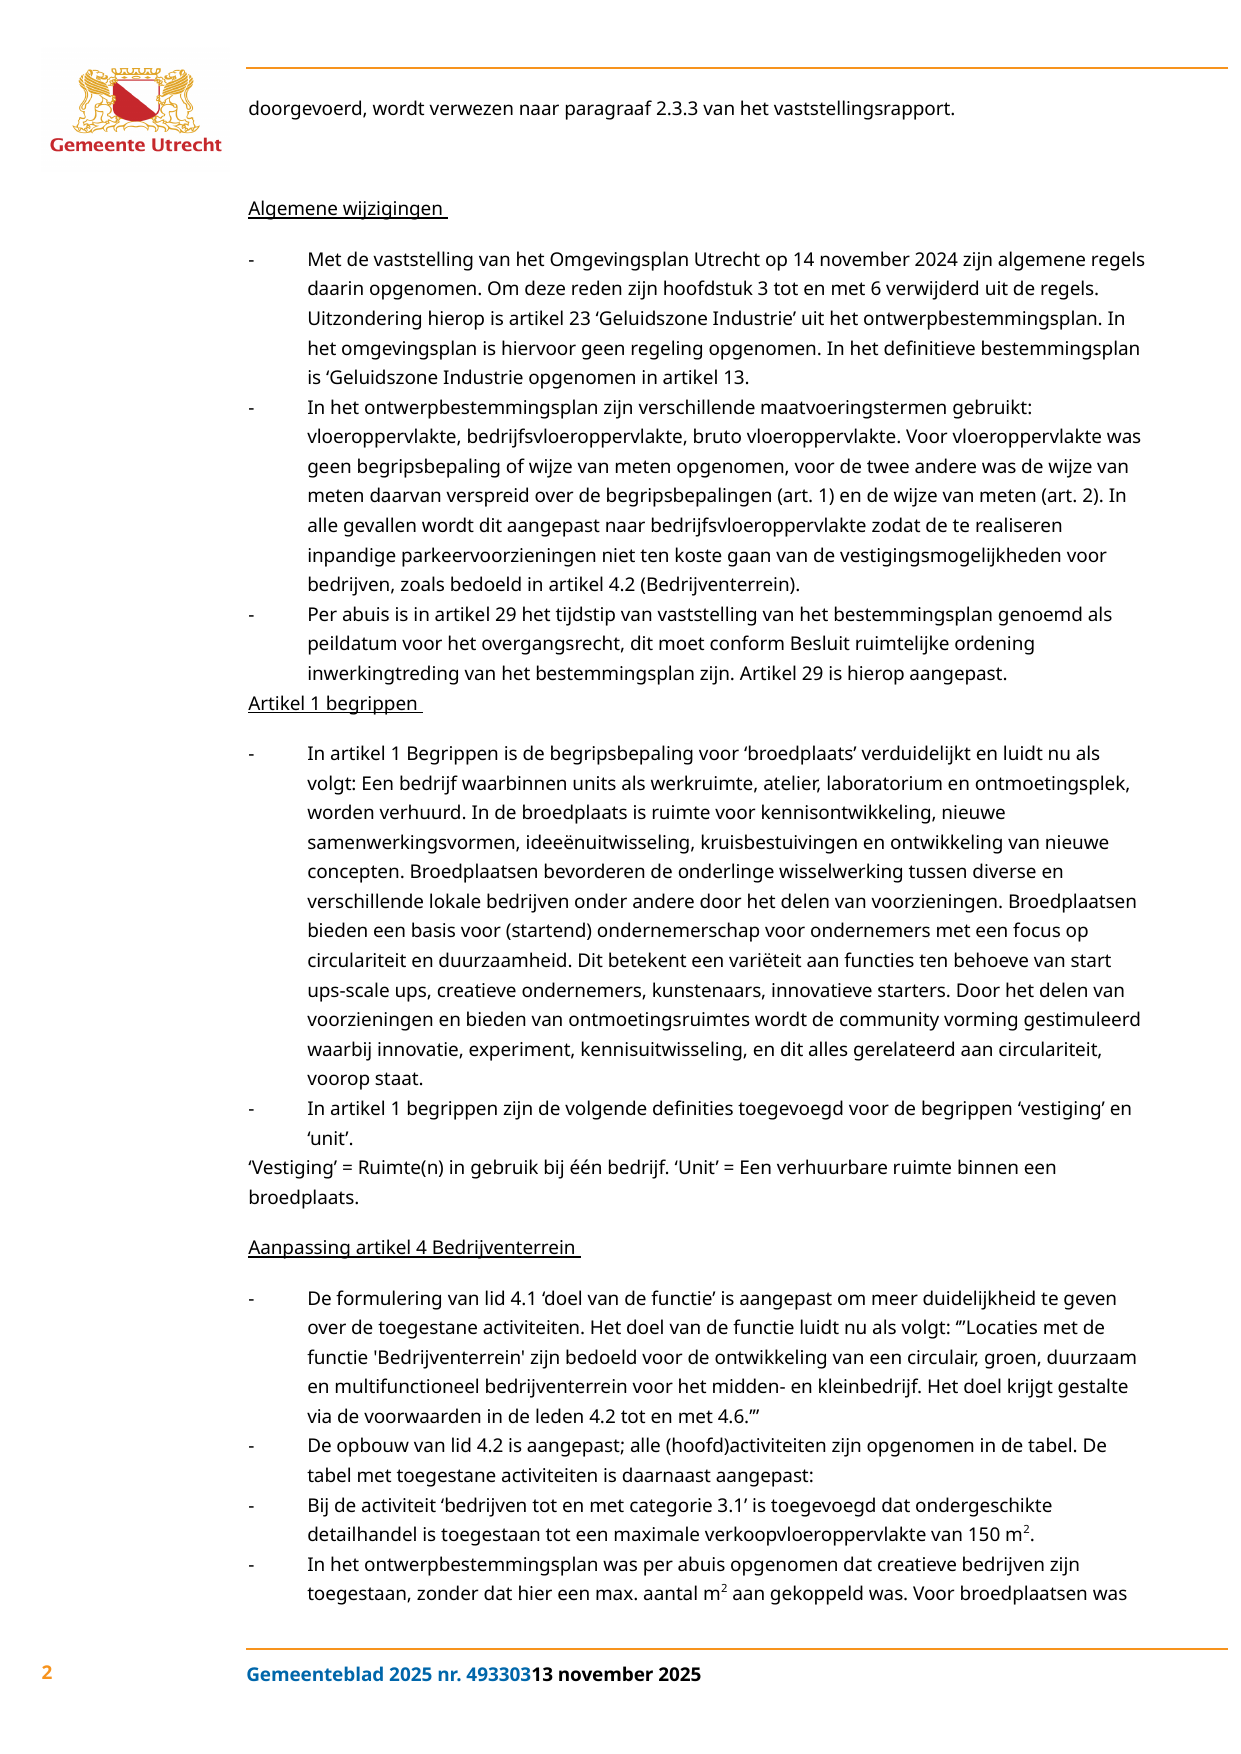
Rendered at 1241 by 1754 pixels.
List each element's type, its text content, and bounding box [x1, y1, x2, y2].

list In artikel 1 begrippen zijn de volgende definities toegevoegd voor de begrippen ‘vestiging’ en ‘unit’. [248, 1095, 1152, 1151]
list In het ontwerpbestemmingsplan zijn verschillende maatvoeringstermen gebruikt: vloeroppervlakte, bedrijfsvloeroppervlakte, bruto vloeroppervlakte. Voor vloeroppervlakte was geen begripsbepaling of wijze van meten opgenomen, voor de twee andere was de wijze van meten daarvan verspreid over de begripsbepalingen (art. 1) en de wijze van meten (art. 2). In alle gevallen wordt dit aangepast naar bedrijfsvloeroppervlakte zodat de te realiseren inpandige parkeervoorzieningen niet ten koste gaan van de vestigingsmogelijkheden voor bedrijven, zoals bedoeld in artikel 4.2 (Bedrijventerrein). [248, 394, 1152, 597]
text Aanpassing artikel 4 Bedrijventerrein [248, 1234, 1152, 1260]
list De formulering van lid 4.1 ‘doel van de functie’ is aangepast om meer duidelijkheid te geven over de toegestane activiteiten. Het doel van de functie luidt nu als volgt: ‘”Locaties met de functie 'Bedrijventerrein' zijn bedoeld voor de ontwikkeling van een circulair, groen, duurzaam en multifunctioneel bedrijventerrein voor het midden- en kleinbedrijf. Het doel krijgt gestalte via de voorwaarden in de leden 4.2 tot en met 4.6.’” [248, 1285, 1152, 1429]
text ‘Vestiging’ = Ruimte(n) in gebruik bij één bedrijf. ‘Unit’ = Een verhuurbare ruimte binnen een broedplaats. [248, 1154, 1152, 1210]
text Artikel 1 begrippen [248, 690, 1152, 716]
list Per abuis is in artikel 29 het tijdstip van vaststelling van het bestemmingsplan genoemd als peildatum voor het overgangsrecht, dit moet conform Besluit ruimtelijke ordening inwerkingtreding van het bestemmingsplan zijn. Artikel 29 is hierop aangepast. [248, 601, 1152, 686]
text doorgevoerd, wordt verwezen naar paragraaf 2.3.3 van het vaststellingsrapport. [248, 95, 1152, 121]
list Bij de activiteit ‘bedrijven tot en met categorie 3.1’ is toegevoegd dat ondergeschikte detailhandel is toegestaan tot een maximale verkoopvloeroppervlakte van 150 m2. [248, 1492, 1152, 1547]
picture [41, 47, 231, 172]
list In artikel 1 Begrippen is de begripsbepaling voor ‘broedplaats’ verduidelijkt en luidt nu als volgt: Een bedrijf waarbinnen units als werkruimte, atelier, laboratorium en ontmoetingsplek, worden verhuurd. In de broedplaats is ruimte voor kennisontwikkeling, nieuwe samenwerkingsvormen, ideeënuitwisseling, kruisbestuivingen en ontwikkeling van nieuwe concepten. Broedplaatsen bevorderen de onderlinge wisselwerking tussen diverse en verschillende lokale bedrijven onder andere door het delen van voorzieningen. Broedplaatsen bieden een basis voor (startend) ondernemerschap voor ondernemers met een focus op circulariteit en duurzaamheid. Dit betekent een variëteit aan functies ten behoeve van start ups-scale ups, creatieve ondernemers, kunstenaars, innovatieve starters. Door het delen van voorzieningen en bieden van ontmoetingsruimtes wordt de community vorming gestimuleerd waarbij innovatie, experiment, kennisuitwisseling, en dit alles gerelateerd aan circulariteit, voorop staat. [248, 740, 1152, 1091]
text Algemene wijzigingen [248, 196, 1152, 221]
list In het ontwerpbestemmingsplan was per abuis opgenomen dat creatieve bedrijven zijn toegestaan, zonder dat hier een max. aantal m2 aan gekoppeld was. Voor broedplaatsen was [248, 1551, 1152, 1606]
list De opbouw van lid 4.2 is aangepast; alle (hoofd)activiteiten zijn opgenomen in de tabel. De tabel met toegestane activiteiten is daarnaast aangepast: [248, 1433, 1152, 1488]
list Met de vaststelling van het Omgevingsplan Utrecht op 14 november 2024 zijn algemene regels daarin opgenomen. Om deze reden zijn hoofdstuk 3 tot en met 6 verwijderd uit de regels. Uitzondering hierop is artikel 23 ‘Geluidszone Industrie’ uit het ontwerpbestemmingsplan. In het omgevingsplan is hiervoor geen regeling opgenomen. In het definitieve bestemmingsplan is ‘Geluidszone Industrie opgenomen in artikel 13. [248, 246, 1152, 390]
